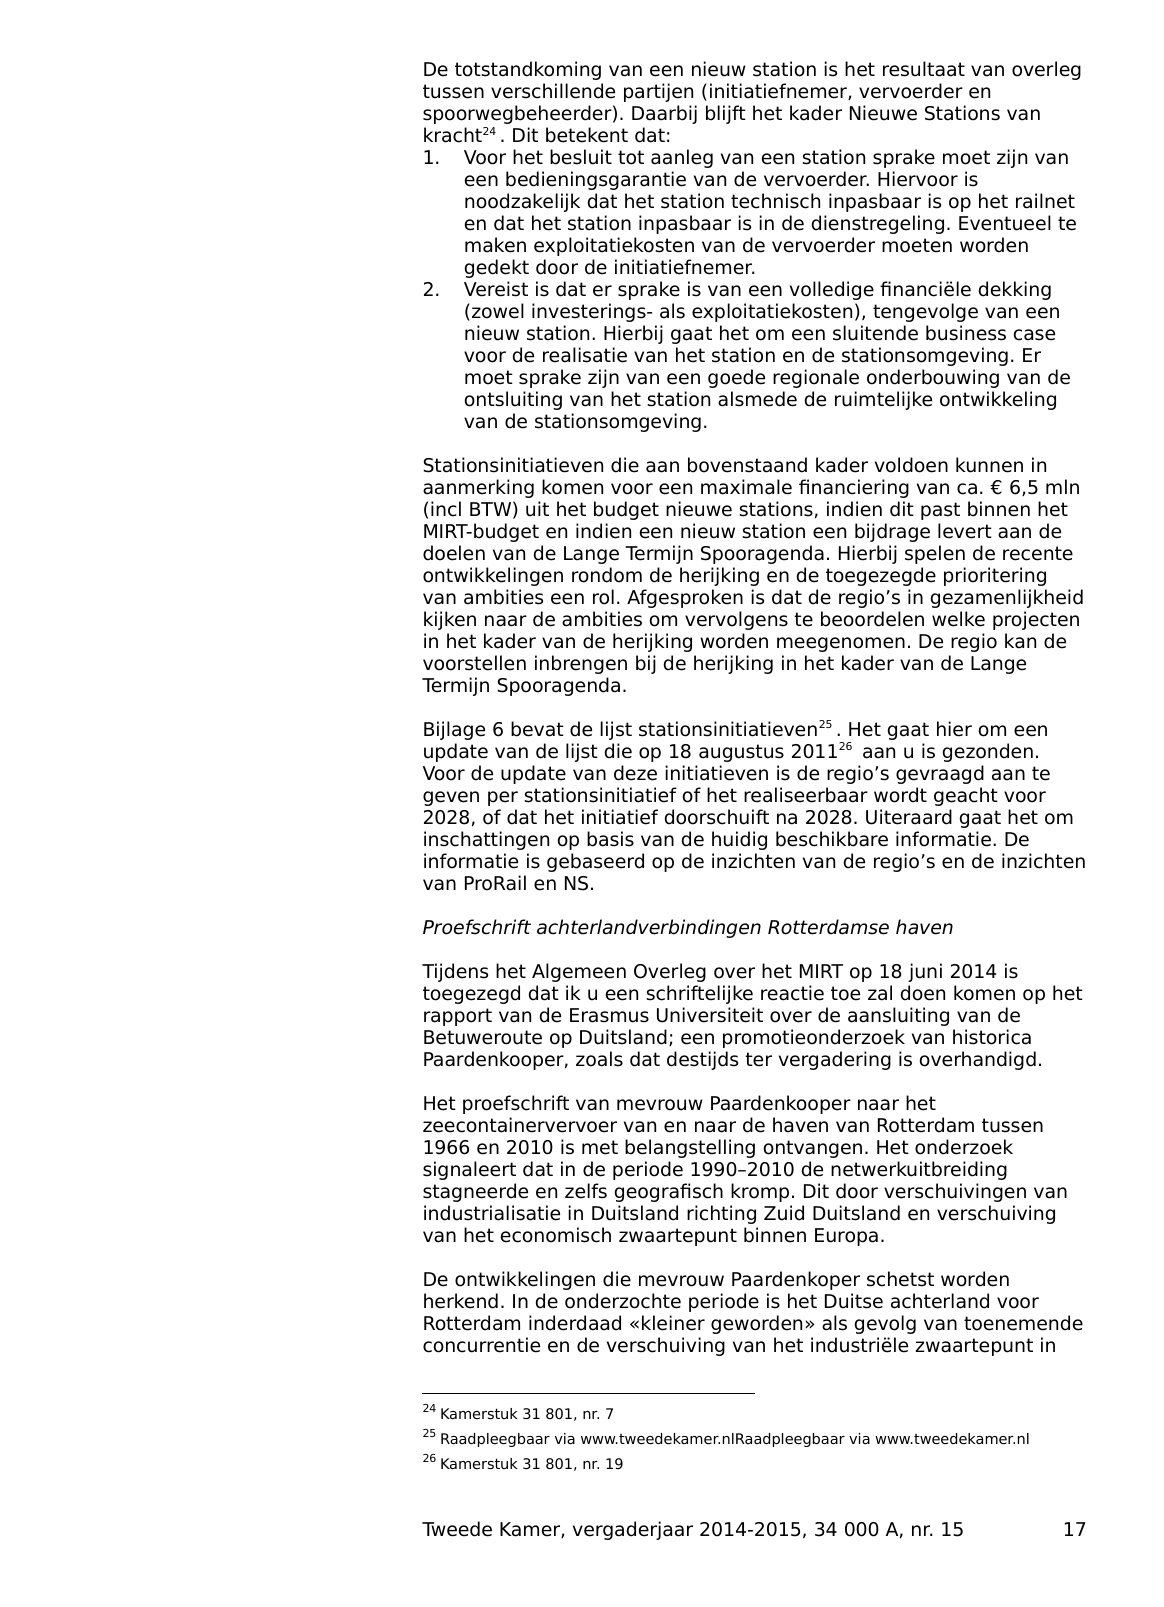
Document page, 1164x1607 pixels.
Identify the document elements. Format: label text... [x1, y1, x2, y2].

text Tijdens het Algemeen Overleg over het MIRT op 18 juni 2014 is toegezegd dat ik u een schriftelijke reactie toe zal doen komen op het rapport van de Erasmus Universiteit over de aansluiting van de Betuweroute op Duitsland; een promotieonderzoek van historica Paardenkooper, zoals dat destijds ter vergadering is overhandigd. [422, 961, 1087, 1071]
text 1. Voor het besluit tot aanleg van een station sprake moet zijn van een bedieningsgarantie van de vervoerder. Hiervoor is noodzakelijk dat het station technisch inpasbaar is op het railnet en dat het station inpasbaar is in de dienstregeling. Eventueel te maken exploitatiekosten van de vervoerder moeten worden gedekt door de initiatiefnemer. [422, 147, 1087, 279]
text Raadpleegbaar via www.tweedekamer.nlRaadpleegbaar via www.tweedekamer.nl [422, 1427, 1087, 1449]
text Kamerstuk 31 801, nr. 19 [422, 1452, 1087, 1474]
text De ontwikkelingen die mevrouw Paardenkoper schetst worden herkend. In de onderzochte periode is het Duitse achterland voor Rotterdam inderdaad «kleiner geworden» als gevolg van toenemende concurrentie en de verschuiving van het industriële zwaartepunt in [422, 1269, 1087, 1357]
subtitle Proefschrift achterlandverbindingen Rotterdamse haven [422, 917, 1087, 939]
text De totstandkoming van een nieuw station is het resultaat van overleg tussen verschillende partijen (initiatiefnemer, vervoerder en spoorwegbeheerder). Daarbij blijft het kader Nieuwe Stations van kracht. Dit betekent dat: [422, 59, 1087, 147]
text Het proefschrift van mevrouw Paardenkooper naar het zeecontainervervoer van en naar de haven van Rotterdam tussen 1966 en 2010 is met belangstelling ontvangen. Het onderzoek signaleert dat in de periode 1990–2010 de netwerkuitbreiding stagneerde en zelfs geografisch kromp. Dit door verschuivingen van industrialisatie in Duitsland richting Zuid Duitsland en verschuiving van het economisch zwaartepunt binnen Europa. [422, 1093, 1087, 1247]
text Bijlage 6 bevat de lijst stationsinitiatieven. Het gaat hier om een update van de lijst die op 18 augustus 2011 aan u is gezonden. Voor de update van deze initiatieven is de regio’s gevraagd aan te geven per stationsinitiatief of het realiseerbaar wordt geacht voor 2028, of dat het initiatief doorschuift na 2028. Uiteraard gaat het om inschattingen op basis van de huidig beschikbare informatie. De informatie is gebaseerd op de inzichten van de regio’s en de inzichten van ProRail en NS. [422, 719, 1087, 895]
text Kamerstuk 31 801, nr. 7 [422, 1402, 1087, 1424]
text 2. Vereist is dat er sprake is van een volledige financiële dekking (zowel investerings- als exploitatiekosten), tengevolge van een nieuw station. Hierbij gaat het om een sluitende business case voor de realisatie van het station en de stationsomgeving. Er moet sprake zijn van een goede regionale onderbouwing van de ontsluiting van het station alsmede de ruimtelijke ontwikkeling van de stationsomgeving. [422, 279, 1087, 433]
text Stationsinitiatieven die aan bovenstaand kader voldoen kunnen in aanmerking komen voor een maximale financiering van ca. € 6,5 mln (incl BTW) uit het budget nieuwe stations, indien dit past binnen het MIRT-budget en indien een nieuw station een bijdrage levert aan de doelen van de Lange Termijn Spooragenda. Hierbij spelen de recente ontwikkelingen rondom de herijking en de toegezegde prioritering van ambities een rol. Afgesproken is dat de regio’s in gezamenlijkheid kijken naar de ambities om vervolgens te beoordelen welke projecten in het kader van de herijking worden meegenomen. De regio kan de voorstellen inbrengen bij de herijking in het kader van de Lange Termijn Spooragenda. [422, 455, 1087, 697]
